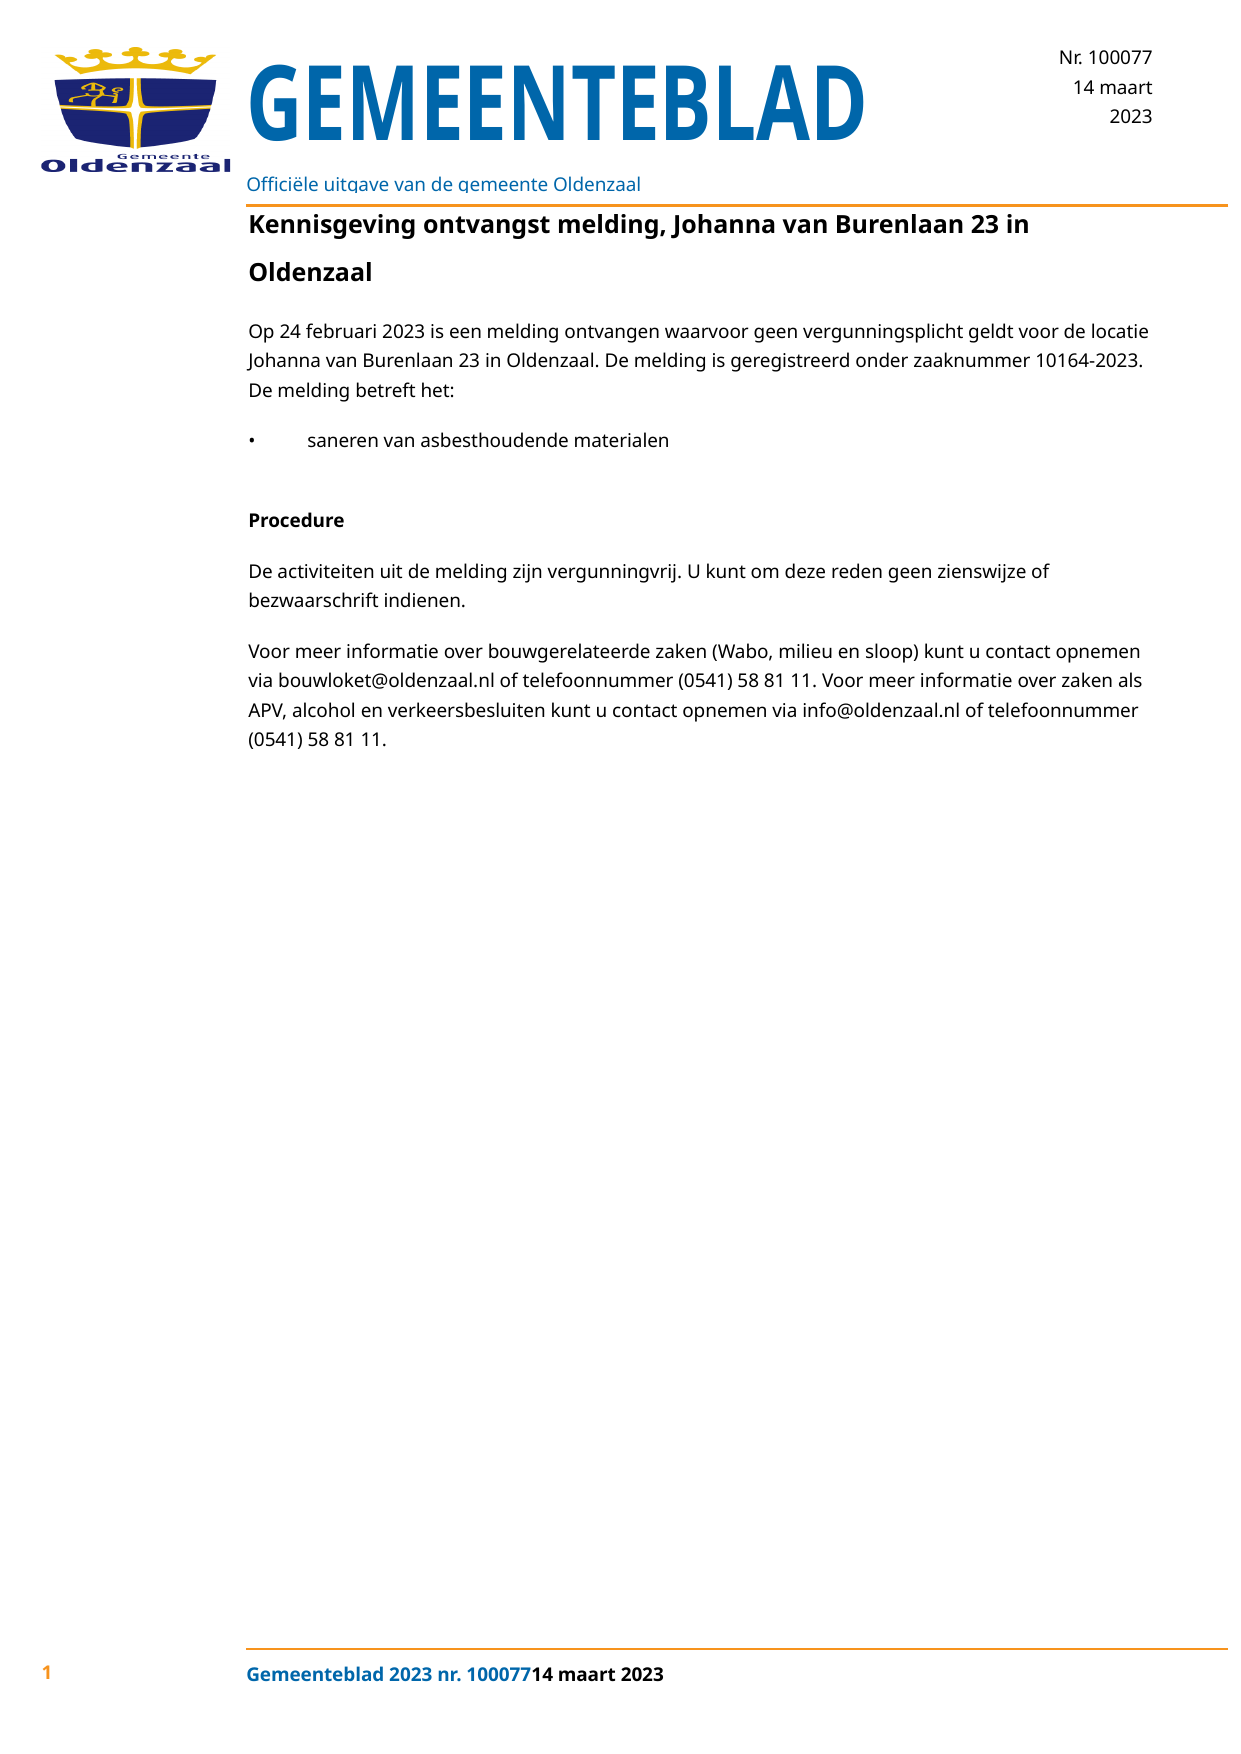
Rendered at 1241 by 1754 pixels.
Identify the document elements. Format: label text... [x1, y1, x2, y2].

list saneren van asbesthoudende materialen [248, 427, 1152, 453]
text Procedure [248, 507, 1152, 533]
text Op 24 februari 2023 is een melding ontvangen waarvoor geen vergunningsplicht geldt voor de locatie Johanna van Burenlaan 23 in Oldenzaal. De melding is geregistreerd onder zaaknummer 10164-2023. De melding betreft het: [248, 318, 1152, 403]
text Kennisgeving ontvangst melding, Johanna van Burenlaan 23 in Oldenzaal [248, 207, 1152, 288]
picture [41, 47, 231, 172]
text Voor meer informatie over bouwgerelateerde zaken (Wabo, milieu en sloop) kunt u contact opnemen via bouwloket@oldenzaal.nl of telefoonnummer (0541) 58 81 11. Voor meer informatie over zaken als APV, alcohol en verkeersbesluiten kunt u contact opnemen via info@oldenzaal.nl of telefoonnummer (0541) 58 81 11. [248, 638, 1152, 752]
text De activiteiten uit de melding zijn vergunningvrij. U kunt om deze reden geen zienswijze of bezwaarschrift indienen. [248, 558, 1152, 613]
